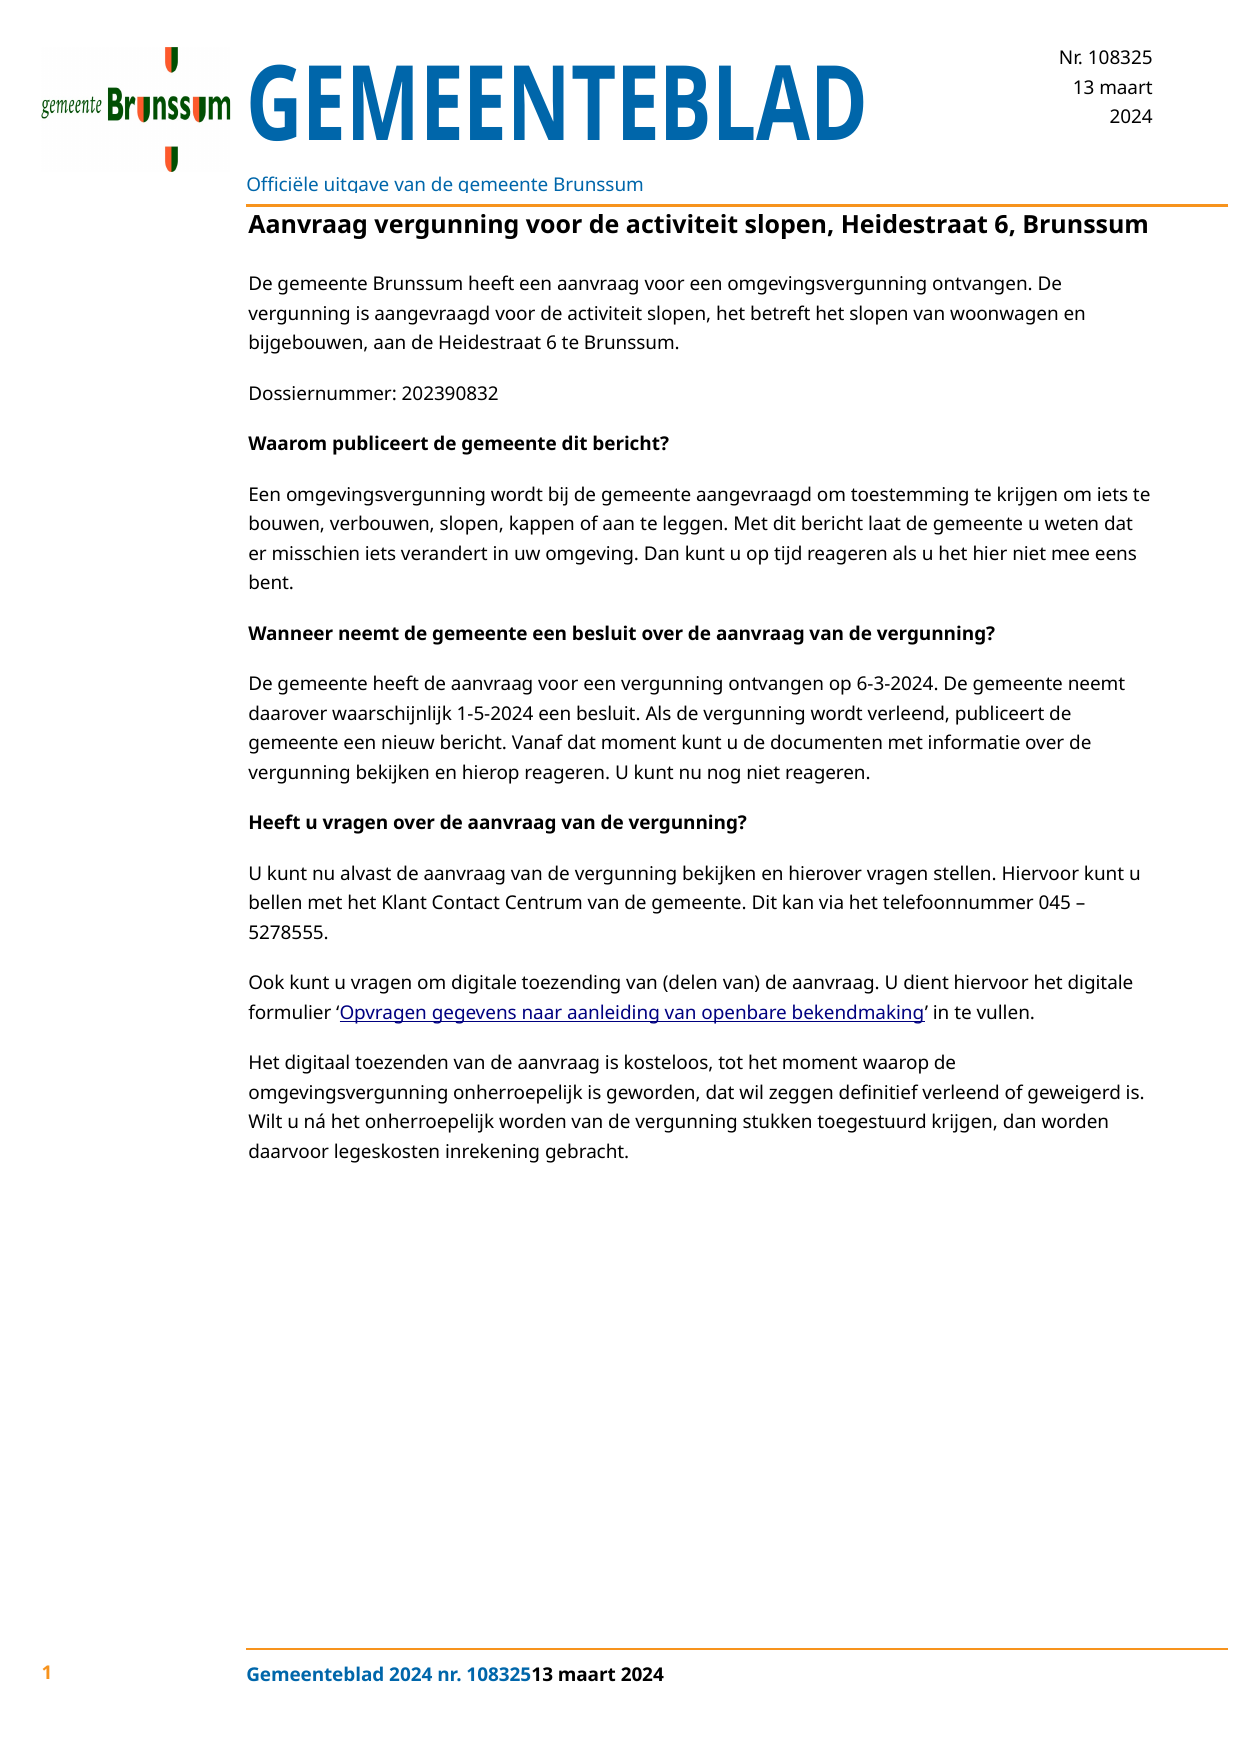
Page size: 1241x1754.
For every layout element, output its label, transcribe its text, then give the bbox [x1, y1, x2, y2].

text Aanvraag vergunning voor de activiteit slopen, Heidestraat 6, Brunssum [248, 207, 1152, 241]
text De gemeente Brunssum heeft een aanvraag voor een omgevingsvergunning ontvangen. De vergunning is aangevraagd voor de activiteit slopen, het betreft het slopen van woonwagen en bijgebouwen, aan de Heidestraat 6 te Brunssum. [248, 270, 1152, 355]
text Een omgevingsvergunning wordt bij de gemeente aangevraagd om toestemming te krijgen om iets te bouwen, verbouwen, slopen, kappen of aan te leggen. Met dit bericht laat de gemeente u weten dat er misschien iets verandert in uw omgeving. Dan kunt u op tijd reageren als u het hier niet mee eens bent. [248, 481, 1152, 595]
text Heeft u vragen over de aanvraag van de vergunning? [248, 809, 1152, 835]
picture [41, 47, 231, 172]
text Waarom publiceert de gemeente dit bericht? [248, 430, 1152, 456]
text Ook kunt u vragen om digitale toezending van (delen van) de aanvraag. U dient hiervoor het digitale formulier ‘Opvragen gegevens naar aanleiding van openbare bekendmaking’ in te vullen. [248, 969, 1152, 1025]
text U kunt nu alvast de aanvraag van de vergunning bekijken en hierover vragen stellen. Hiervoor kunt u bellen met het Klant Contact Centrum van de gemeente. Dit kan via het telefoonnummer 045 – 5278555. [248, 860, 1152, 945]
text Dossiernummer: 202390832 [248, 380, 1152, 406]
text Het digitaal toezenden van de aanvraag is kosteloos, tot het moment waarop de omgevingsvergunning onherroepelijk is geworden, dat wil zeggen definitief verleend of geweigerd is. Wilt u ná het onherroepelijk worden van de vergunning stukken toegestuurd krijgen, dan worden daarvoor legeskosten inrekening gebracht. [248, 1049, 1152, 1164]
text Wanneer neemt de gemeente een besluit over de aanvraag van de vergunning? [248, 620, 1152, 646]
text De gemeente heeft de aanvraag voor een vergunning ontvangen op 6-3-2024. De gemeente neemt daarover waarschijnlijk 1-5-2024 een besluit. Als de vergunning wordt verleend, publiceert de gemeente een nieuw bericht. Vanaf dat moment kunt u de documenten met informatie over de vergunning bekijken en hierop reageren. U kunt nu nog niet reageren. [248, 670, 1152, 785]
